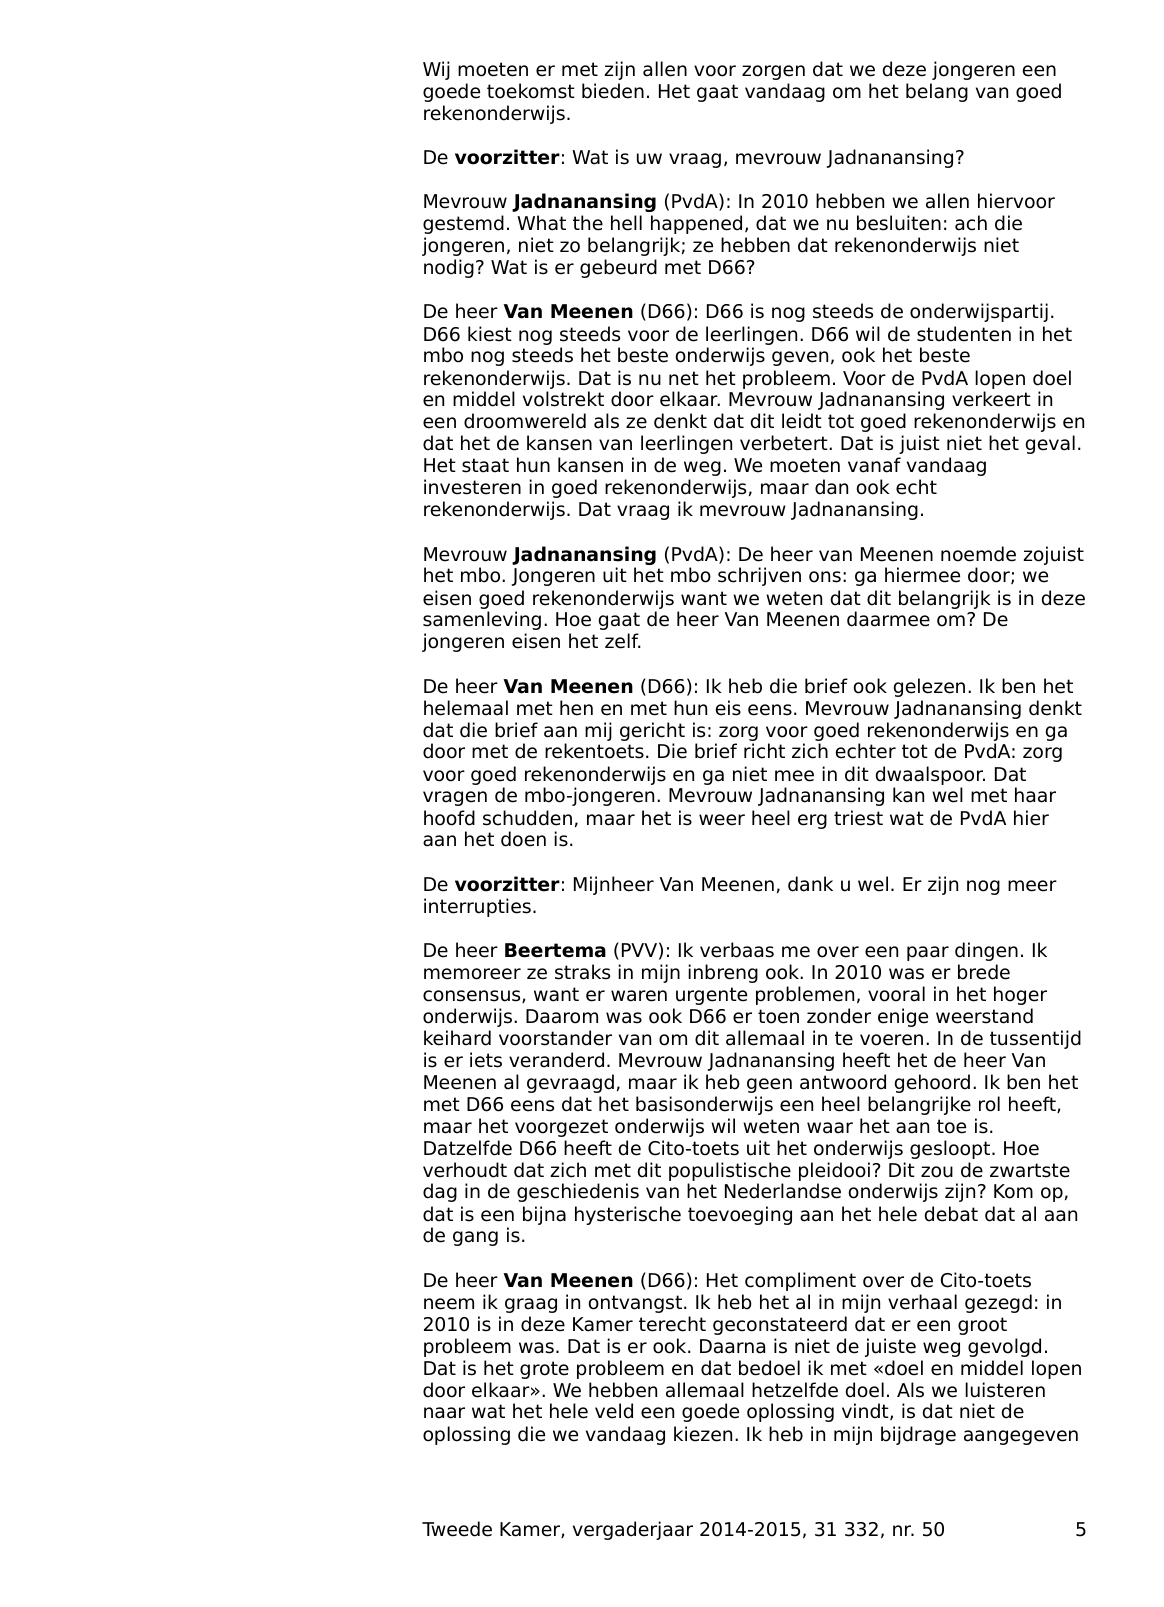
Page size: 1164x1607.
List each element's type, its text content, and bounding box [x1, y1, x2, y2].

text De voorzitter: Mijnheer Van Meenen, dank u wel. Er zijn nog meer interrupties. [422, 873, 1087, 917]
text Mevrouw Jadnanansing (PvdA): De heer van Meenen noemde zojuist het mbo. Jongeren uit het mbo schrijven ons: ga hiermee door; we eisen goed rekenonderwijs want we weten dat dit belangrijk is in deze samenleving. Hoe gaat de heer Van Meenen daarmee om? De jongeren eisen het zelf. [422, 543, 1087, 653]
text De heer Beertema (PVV): Ik verbaas me over een paar dingen. Ik memoreer ze straks in mijn inbreng ook. In 2010 was er brede consensus, want er waren urgente problemen, vooral in het hoger onderwijs. Daarom was ook D66 er toen zonder enige weerstand keihard voorstander van om dit allemaal in te voeren. In de tussentijd is er iets veranderd. Mevrouw Jadnanansing heeft het de heer Van Meenen al gevraagd, maar ik heb geen antwoord gehoord. Ik ben het met D66 eens dat het basisonderwijs een heel belangrijke rol heeft, maar het voorgezet onderwijs wil weten waar het aan toe is. Datzelfde D66 heeft de Cito-toets uit het onderwijs gesloopt. Hoe verhoudt dat zich met dit populistische pleidooi? Dit zou de zwartste dag in de geschiedenis van het Nederlandse onderwijs zijn? Kom op, dat is een bijna hysterische toevoeging aan het hele debat dat al aan de gang is. [422, 940, 1087, 1247]
text De heer Van Meenen (D66): Het compliment over de Cito-toets neem ik graag in ontvangst. Ik heb het al in mijn verhaal gezegd: in 2010 is in deze Kamer terecht geconstateerd dat er een groot probleem was. Dat is er ook. Daarna is niet de juiste weg gevolgd. Dat is het grote probleem en dat bedoel ik met «doel en middel lopen door elkaar». We hebben allemaal hetzelfde doel. Als we luisteren naar wat het hele veld een goede oplossing vindt, is dat niet de oplossing die we vandaag kiezen. Ik heb in mijn bijdrage aangegeven [422, 1269, 1087, 1445]
text De voorzitter: Wat is uw vraag, mevrouw Jadnanansing? [422, 147, 1087, 169]
text De heer Van Meenen (D66): Ik heb die brief ook gelezen. Ik ben het helemaal met hen en met hun eis eens. Mevrouw Jadnanansing denkt dat die brief aan mij gericht is: zorg voor goed rekenonderwijs en ga door met de rekentoets. Die brief richt zich echter tot de PvdA: zorg voor goed rekenonderwijs en ga niet mee in dit dwaalspoor. Dat vragen de mbo-jongeren. Mevrouw Jadnanansing kan wel met haar hoofd schudden, maar het is weer heel erg triest wat de PvdA hier aan het doen is. [422, 676, 1087, 851]
text Wij moeten er met zijn allen voor zorgen dat we deze jongeren een goede toekomst bieden. Het gaat vandaag om het belang van goed rekenonderwijs. [422, 59, 1087, 125]
text Mevrouw Jadnanansing (PvdA): In 2010 hebben we allen hiervoor gestemd. What the hell happened, dat we nu besluiten: ach die jongeren, niet zo belangrijk; ze hebben dat rekenonderwijs niet nodig? Wat is er gebeurd met D66? [422, 191, 1087, 279]
text De heer Van Meenen (D66): D66 is nog steeds de onderwijspartij. D66 kiest nog steeds voor de leerlingen. D66 wil de studenten in het mbo nog steeds het beste onderwijs geven, ook het beste rekenonderwijs. Dat is nu net het probleem. Voor de PvdA lopen doel en middel volstrekt door elkaar. Mevrouw Jadnanansing verkeert in een droomwereld als ze denkt dat dit leidt tot goed rekenonderwijs en dat het de kansen van leerlingen verbetert. Dat is juist niet het geval. Het staat hun kansen in de weg. We moeten vanaf vandaag investeren in goed rekenonderwijs, maar dan ook echt rekenonderwijs. Dat vraag ik mevrouw Jadnanansing. [422, 301, 1087, 521]
